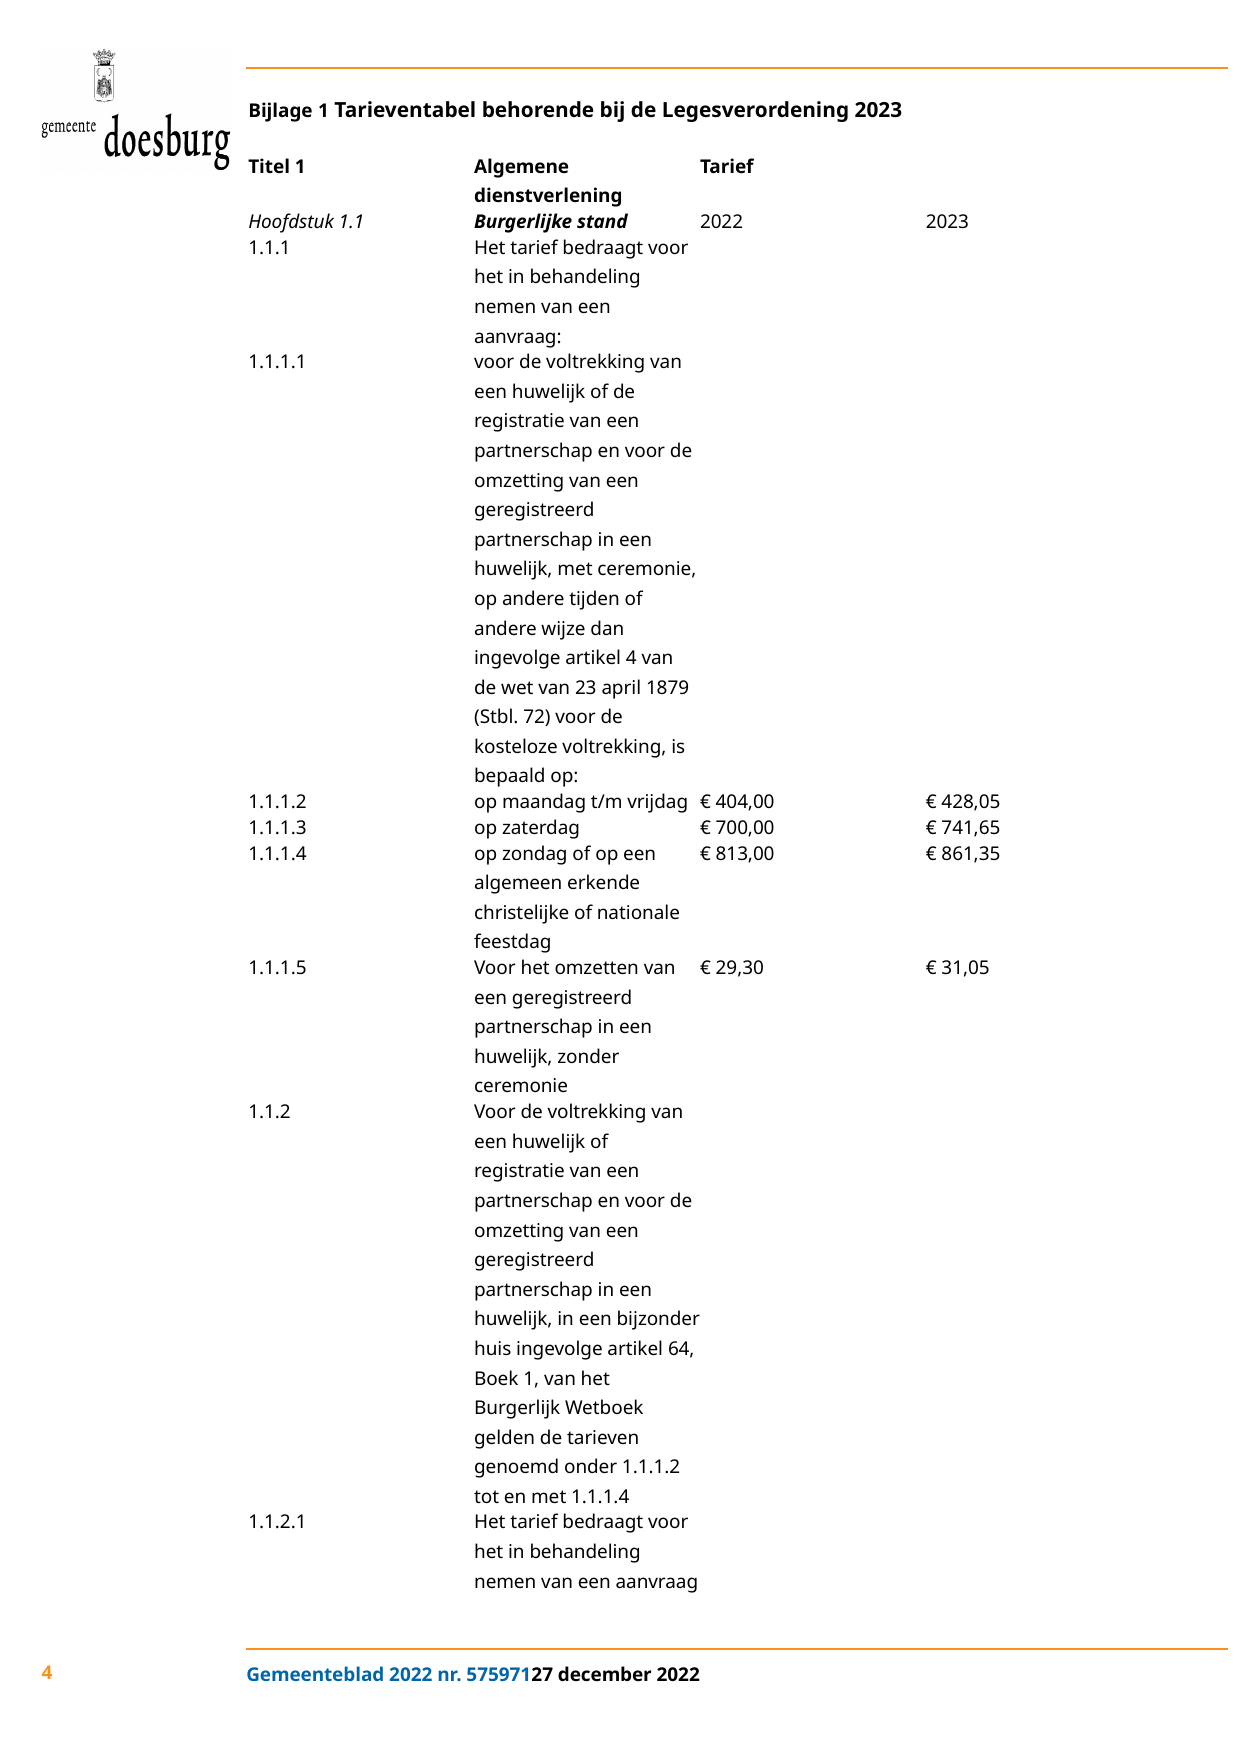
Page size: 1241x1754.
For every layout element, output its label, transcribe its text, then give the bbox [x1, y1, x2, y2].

table_cell 1.1.1.2 [248, 789, 474, 814]
table_cell € 700,00 [700, 814, 926, 840]
table_header Titel 1 [248, 153, 474, 208]
table_cell € 29,30 [700, 954, 926, 1098]
text Bijlage 1 Tarieventabel behorende bij de Legesverordening 2023 [248, 95, 1152, 123]
table_cell 1.1.1 [248, 234, 474, 348]
table_cell [700, 1099, 926, 1509]
table_cell 2023 [926, 208, 1152, 234]
table_cell € 31,05 [926, 954, 1152, 1098]
table_header Algemene dienstverlening [474, 153, 700, 208]
table_cell [700, 1509, 926, 1594]
table_cell Het tarief bedraagt voor het in behandeling nemen van een aanvraag: [474, 234, 700, 348]
table_cell Het tarief bedraagt voor het in behandeling nemen van een aanvraag [474, 1509, 700, 1594]
table_cell op zondag of op een algemeen erkende christelijke of nationale feestdag [474, 840, 700, 954]
table_cell 1.1.1.4 [248, 840, 474, 954]
table_cell [926, 1099, 1152, 1509]
table_cell € 813,00 [700, 840, 926, 954]
table_cell 1.1.2.1 [248, 1509, 474, 1594]
table_cell [926, 349, 1152, 788]
table_cell Burgerlijke stand [474, 208, 700, 234]
table_cell € 741,65 [926, 814, 1152, 840]
table_cell Hoofdstuk 1.1 [248, 208, 474, 234]
table_cell € 404,00 [700, 789, 926, 814]
table_cell 1.1.1.1 [248, 349, 474, 788]
table_cell € 428,05 [926, 789, 1152, 814]
table_cell op maandag t/m vrijdag [474, 789, 700, 814]
table_cell Voor het omzetten van een geregistreerd partnerschap in een huwelijk, zonder ceremonie [474, 954, 700, 1098]
table_cell [926, 1509, 1152, 1594]
table_cell [700, 349, 926, 788]
table_cell [700, 234, 926, 348]
table_cell Voor de voltrekking van een huwelijk of registratie van een partnerschap en voor de omzetting van een geregistreerd partnerschap in een huwelijk, in een bijzonder huis ingevolge artikel 64, Boek 1, van het Burgerlijk Wetboek gelden de tarieven genoemd onder 1.1.1.2 tot en met 1.1.1.4 [474, 1099, 700, 1509]
table_cell € 861,35 [926, 840, 1152, 954]
table_header Tarief [700, 153, 1152, 208]
picture [41, 47, 231, 172]
table_cell [926, 234, 1152, 348]
table_cell 1.1.1.3 [248, 814, 474, 840]
table_cell 1.1.2 [248, 1099, 474, 1509]
table_cell 1.1.1.5 [248, 954, 474, 1098]
table_cell 2022 [700, 208, 926, 234]
table_cell voor de voltrekking van een huwelijk of de registratie van een partnerschap en voor de omzetting van een geregistreerd partnerschap in een huwelijk, met ceremonie, op andere tijden of andere wijze dan ingevolge artikel 4 van de wet van 23 april 1879 (Stbl. 72) voor de kosteloze voltrekking, is bepaald op: [474, 349, 700, 788]
table_cell op zaterdag [474, 814, 700, 840]
